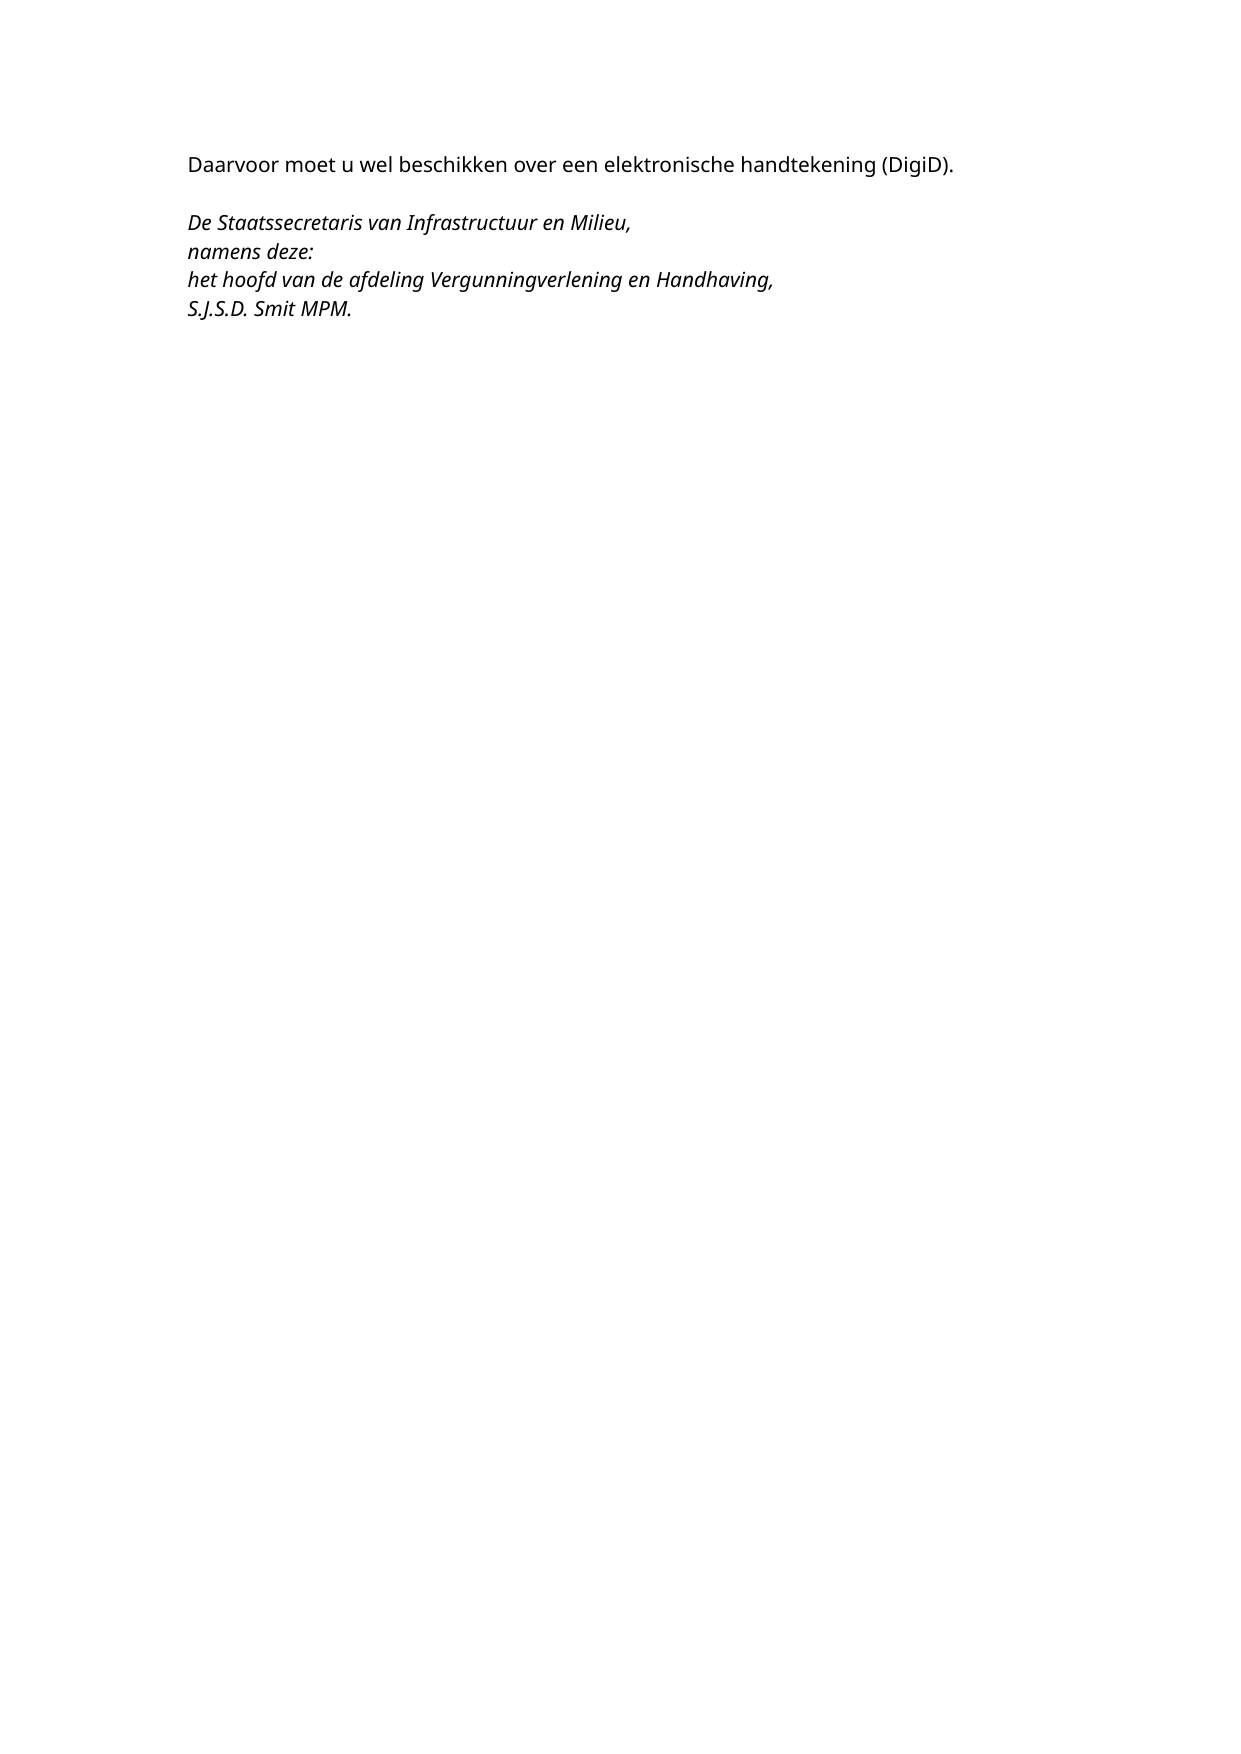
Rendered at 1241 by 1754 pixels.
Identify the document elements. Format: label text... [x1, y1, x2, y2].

text De Staatssecretaris van Infrastructuur en Milieu, [187, 208, 1053, 237]
text S.J.S.D. Smit MPM. [187, 294, 1053, 322]
text namens deze: [187, 237, 1053, 265]
text het hoofd van de afdeling Vergunningverlening en Handhaving, [187, 265, 1053, 294]
text Daarvoor moet u wel beschikken over een elektronische handtekening (DigiD). [187, 150, 1053, 178]
